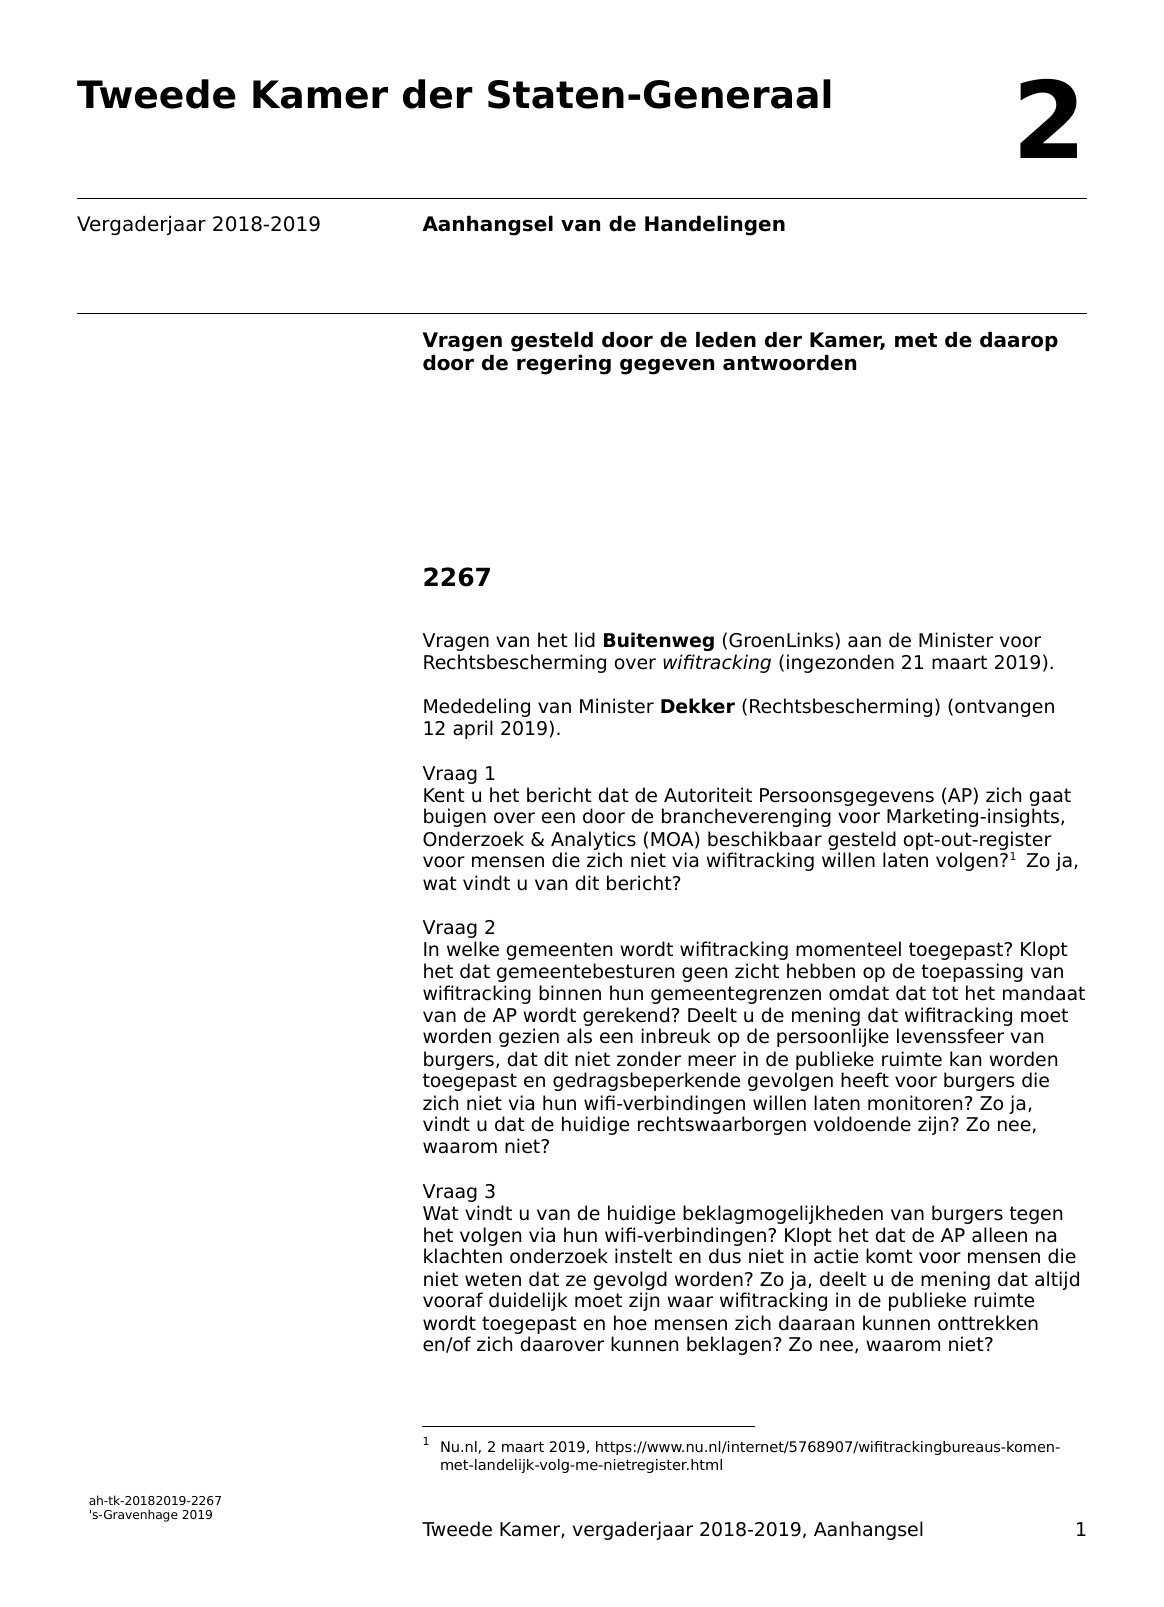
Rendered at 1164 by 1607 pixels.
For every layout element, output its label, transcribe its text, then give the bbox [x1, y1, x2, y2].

text Vraag 2 [422, 917, 1087, 938]
table_header 2 [886, 59, 1087, 198]
table_header Tweede Kamer der Staten-Generaal [77, 59, 886, 198]
text Wat vindt u van de huidige beklagmogelijkheden van burgers tegen het volgen via hun wifi-verbindingen? Klopt het dat de AP alleen na klachten onderzoek instelt en dus niet in actie komt voor mensen die niet weten dat ze gevolgd worden? Zo ja, deelt u de mening dat altijd vooraf duidelijk moet zijn waar wifitracking in de publieke ruimte wordt toegepast en hoe mensen zich daaraan kunnen onttrekken en/of zich daarover kunnen beklagen? Zo nee, waarom niet? [422, 1202, 1087, 1356]
text ah-tk-20182019-2267 [88, 1494, 323, 1508]
text Vragen van het lid Buitenweg (GroenLinks) aan de Minister voor Rechtsbescherming over wifitracking (ingezonden 21 maart 2019). [422, 630, 1087, 674]
text Kent u het bericht dat de Autoriteit Persoonsgegevens (AP) zich gaat buigen over een door de brancheverenging voor Marketing-insights, Onderzoek & Analytics (MOA) beschikbaar gesteld opt-out-register voor mensen die zich niet via wifitracking willen laten volgen? Zo ja, wat vindt u van dit bericht? [422, 784, 1087, 894]
table_cell Vragen gesteld door de leden der Kamer, met de daarop door de regering gegeven antwoorden [422, 314, 1087, 375]
text Mededeling van Minister Dekker (Rechtsbescherming) (ontvangen 12 april 2019). [422, 696, 1087, 740]
text In welke gemeenten wordt wifitracking momenteel toegepast? Klopt het dat gemeentebesturen geen zicht hebben op de toepassing van wifitracking binnen hun gemeentegrenzen omdat dat tot het mandaat van de AP wordt gerekend? Deelt u de mening dat wifitracking moet worden gezien als een inbreuk op de persoonlijke levenssfeer van burgers, dat dit niet zonder meer in de publieke ruimte kan worden toegepast en gedragsbeperkende gevolgen heeft voor burgers die zich niet via hun wifi-verbindingen willen laten monitoren? Zo ja, vindt u dat de huidige rechtswaarborgen voldoende zijn? Zo nee, waarom niet? [422, 938, 1087, 1158]
text Vraag 1 [422, 762, 1087, 784]
table_cell Aanhangsel van de Handelingen [422, 199, 1087, 313]
text Nu.nl, 2 maart 2019, https://www.nu.nl/internet/5768907/wifitrackingbureaus-komen-met-landelijk-volg-me-nietregister.html [422, 1435, 1087, 1474]
table_cell [77, 314, 422, 375]
table_cell Vergaderjaar 2018-2019 [77, 199, 422, 313]
text 2267 [422, 563, 1087, 592]
text Vraag 3 [422, 1181, 1087, 1202]
text 's-Gravenhage 2019 [88, 1508, 323, 1522]
